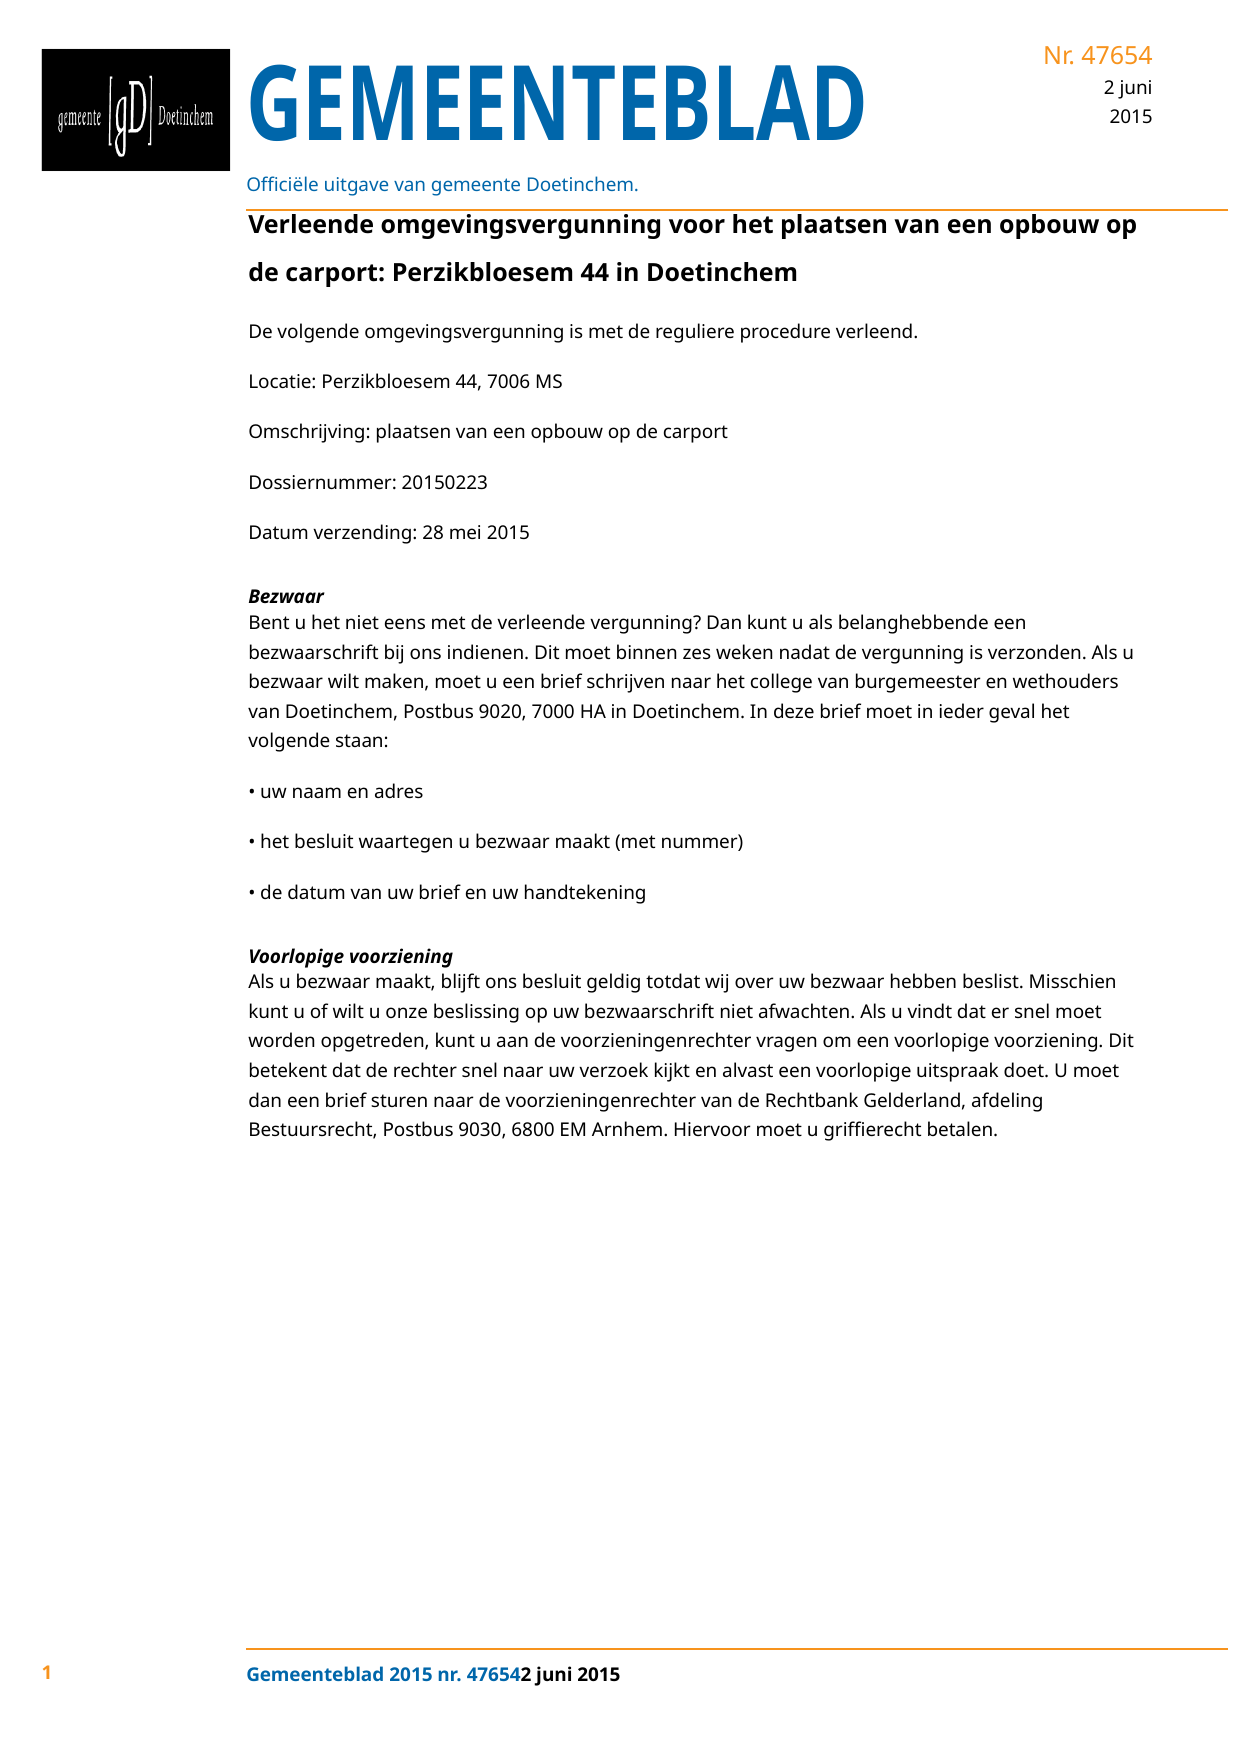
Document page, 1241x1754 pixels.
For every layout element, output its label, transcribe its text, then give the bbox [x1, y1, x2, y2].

text Datum verzending: 28 mei 2015 [248, 519, 1152, 545]
text De volgende omgevingsvergunning is met de reguliere procedure verleend. [248, 318, 1152, 344]
text Verleende omgevingsvergunning voor het plaatsen van een opbouw op de carport: Perzikbloesem 44 in Doetinchem [248, 211, 1152, 288]
text Voorlopige voorziening [248, 943, 1152, 968]
picture [41, 47, 231, 172]
text Omschrijving: plaatsen van een opbouw op de carport [248, 419, 1152, 444]
text • uw naam en adres [248, 778, 1152, 804]
text Bent u het niet eens met de verleende vergunning? Dan kunt u als belanghebbende een bezwaarschrift bij ons indienen. Dit moet binnen zes weken nadat de vergunning is verzonden. Als u bezwaar wilt maken, moet u een brief schrijven naar het college van burgemeester en wethouders van Doetinchem, Postbus 9020, 7000 HA in Doetinchem. In deze brief moet in ieder geval het volgende staan: [248, 609, 1152, 753]
text Dossiernummer: 20150223 [248, 469, 1152, 495]
text Bezwaar [248, 583, 1152, 609]
text • de datum van uw brief en uw handtekening [248, 879, 1152, 904]
text Als u bezwaar maakt, blijft ons besluit geldig totdat wij over uw bezwaar hebben beslist. Misschien kunt u of wilt u onze beslissing op uw bezwaarschrift niet afwachten. Als u vindt dat er snel moet worden opgetreden, kunt u aan de voorzieningenrechter vragen om een voorlopige voorziening. Dit betekent dat de rechter snel naar uw verzoek kijkt en alvast een voorlopige uitspraak doet. U moet dan een brief sturen naar de voorzieningenrechter van de Rechtbank Gelderland, afdeling Bestuursrecht, Postbus 9030, 6800 EM Arnhem. Hiervoor moet u griffierecht betalen. [248, 968, 1152, 1142]
text Locatie: Perzikbloesem 44, 7006 MS [248, 368, 1152, 394]
text • het besluit waartegen u bezwaar maakt (met nummer) [248, 828, 1152, 854]
